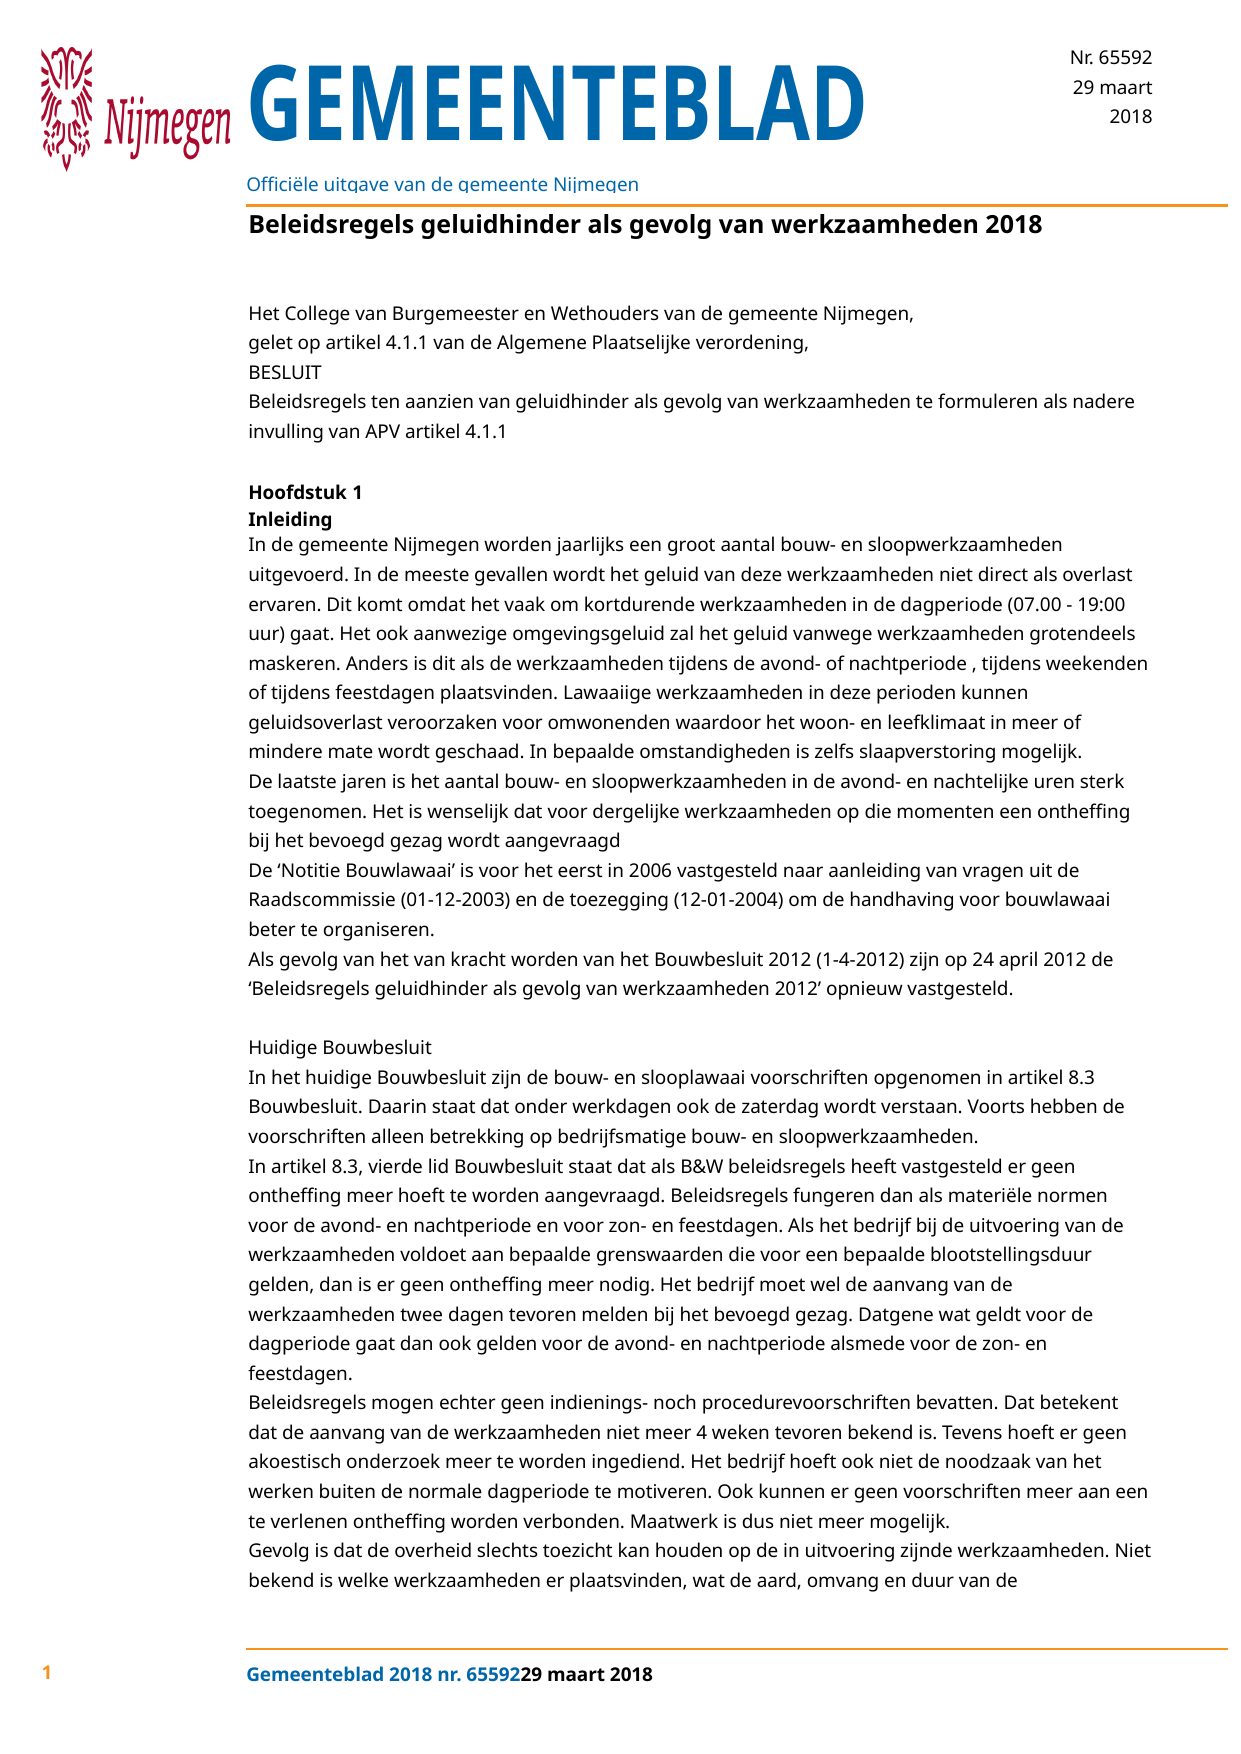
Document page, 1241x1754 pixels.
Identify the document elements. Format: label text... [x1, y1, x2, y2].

text Huidige Bouwbesluit [248, 1034, 1152, 1060]
text Het College van Burgemeester en Wethouders van de gemeente Nijmegen, [248, 300, 1152, 326]
text De ‘Notitie Bouwlawaai’ is voor het eerst in 2006 vastgesteld naar aanleiding van vragen uit de Raadscommissie (01-12-2003) en de toezegging (12-01-2004) om de handhaving voor bouwlawaai beter te organiseren. [248, 857, 1152, 942]
text gelet op artikel 4.1.1 van de Algemene Plaatselijke verordening, [248, 329, 1152, 355]
text Beleidsregels geluidhinder als gevolg van werkzaamheden 2018 [248, 207, 1152, 241]
text De laatste jaren is het aantal bouw- en sloopwerkzaamheden in de avond- en nachtelijke uren sterk toegenomen. Het is wenselijk dat voor dergelijke werkzaamheden op die momenten een ontheffing bij het bevoegd gezag wordt aangevraagd [248, 768, 1152, 853]
text In artikel 8.3, vierde lid Bouwbesluit staat dat als B&W beleidsregels heeft vastgesteld er geen ontheffing meer hoeft te worden aangevraagd. Beleidsregels fungeren dan als materiële normen voor de avond- en nachtperiode en voor zon- en feestdagen. Als het bedrijf bij de uitvoering van de werkzaamheden voldoet aan bepaalde grenswaarden die voor een bepaalde blootstellingsduur gelden, dan is er geen ontheffing meer nodig. Het bedrijf moet wel de aanvang van de werkzaamheden twee dagen tevoren melden bij het bevoegd gezag. Datgene wat geldt voor de dagperiode gaat dan ook gelden voor de avond- en nachtperiode alsmede voor de zon- en feestdagen. [248, 1153, 1152, 1386]
text Beleidsregels ten aanzien van geluidhinder als gevolg van werkzaamheden te formuleren als nadere invulling van APV artikel 4.1.1 [248, 389, 1152, 444]
text In de gemeente Nijmegen worden jaarlijks een groot aantal bouw- en sloopwerkzaamheden uitgevoerd. In de meeste gevallen wordt het geluid van deze werkzaamheden niet direct als overlast ervaren. Dit komt omdat het vaak om kortdurende werkzaamheden in de dagperiode (07.00 - 19:00 uur) gaat. Het ook aanwezige omgevingsgeluid zal het geluid vanwege werkzaamheden grotendeels maskeren. Anders is dit als de werkzaamheden tijdens de avond- of nachtperiode , tijdens weekenden of tijdens feestdagen plaatsvinden. Lawaaiige werkzaamheden in deze perioden kunnen geluidsoverlast veroorzaken voor omwonenden waardoor het woon- en leefklimaat in meer of mindere mate wordt geschaad. In bepaalde omstandigheden is zelfs slaapverstoring mogelijk. [248, 532, 1152, 764]
picture [41, 47, 231, 172]
text Inleiding [248, 506, 1152, 532]
text Als gevolg van het van kracht worden van het Bouwbesluit 2012 (1-4-2012) zijn op 24 april 2012 de ‘Beleidsregels geluidhinder als gevolg van werkzaamheden 2012’ opnieuw vastgesteld. [248, 946, 1152, 1001]
text Hoofdstuk 1 [248, 477, 1152, 506]
text In het huidige Bouwbesluit zijn de bouw- en slooplawaai voorschriften opgenomen in artikel 8.3 Bouwbesluit. Daarin staat dat onder werkdagen ook de zaterdag wordt verstaan. Voorts hebben de voorschriften alleen betrekking op bedrijfsmatige bouw- en sloopwerkzaamheden. [248, 1064, 1152, 1149]
text Gevolg is dat de overheid slechts toezicht kan houden op de in uitvoering zijnde werkzaamheden. Niet bekend is welke werkzaamheden er plaatsvinden, wat de aard, omvang en duur van de [248, 1537, 1152, 1593]
text Beleidsregels mogen echter geen indienings- noch procedurevoorschriften bevatten. Dat betekent dat de aanvang van de werkzaamheden niet meer 4 weken tevoren bekend is. Tevens hoeft er geen akoestisch onderzoek meer te worden ingediend. Het bedrijf hoeft ook niet de noodzaak van het werken buiten de normale dagperiode te motiveren. Ook kunnen er geen voorschriften meer aan een te verlenen ontheffing worden verbonden. Maatwerk is dus niet meer mogelijk. [248, 1389, 1152, 1533]
text BESLUIT [248, 359, 1152, 385]
